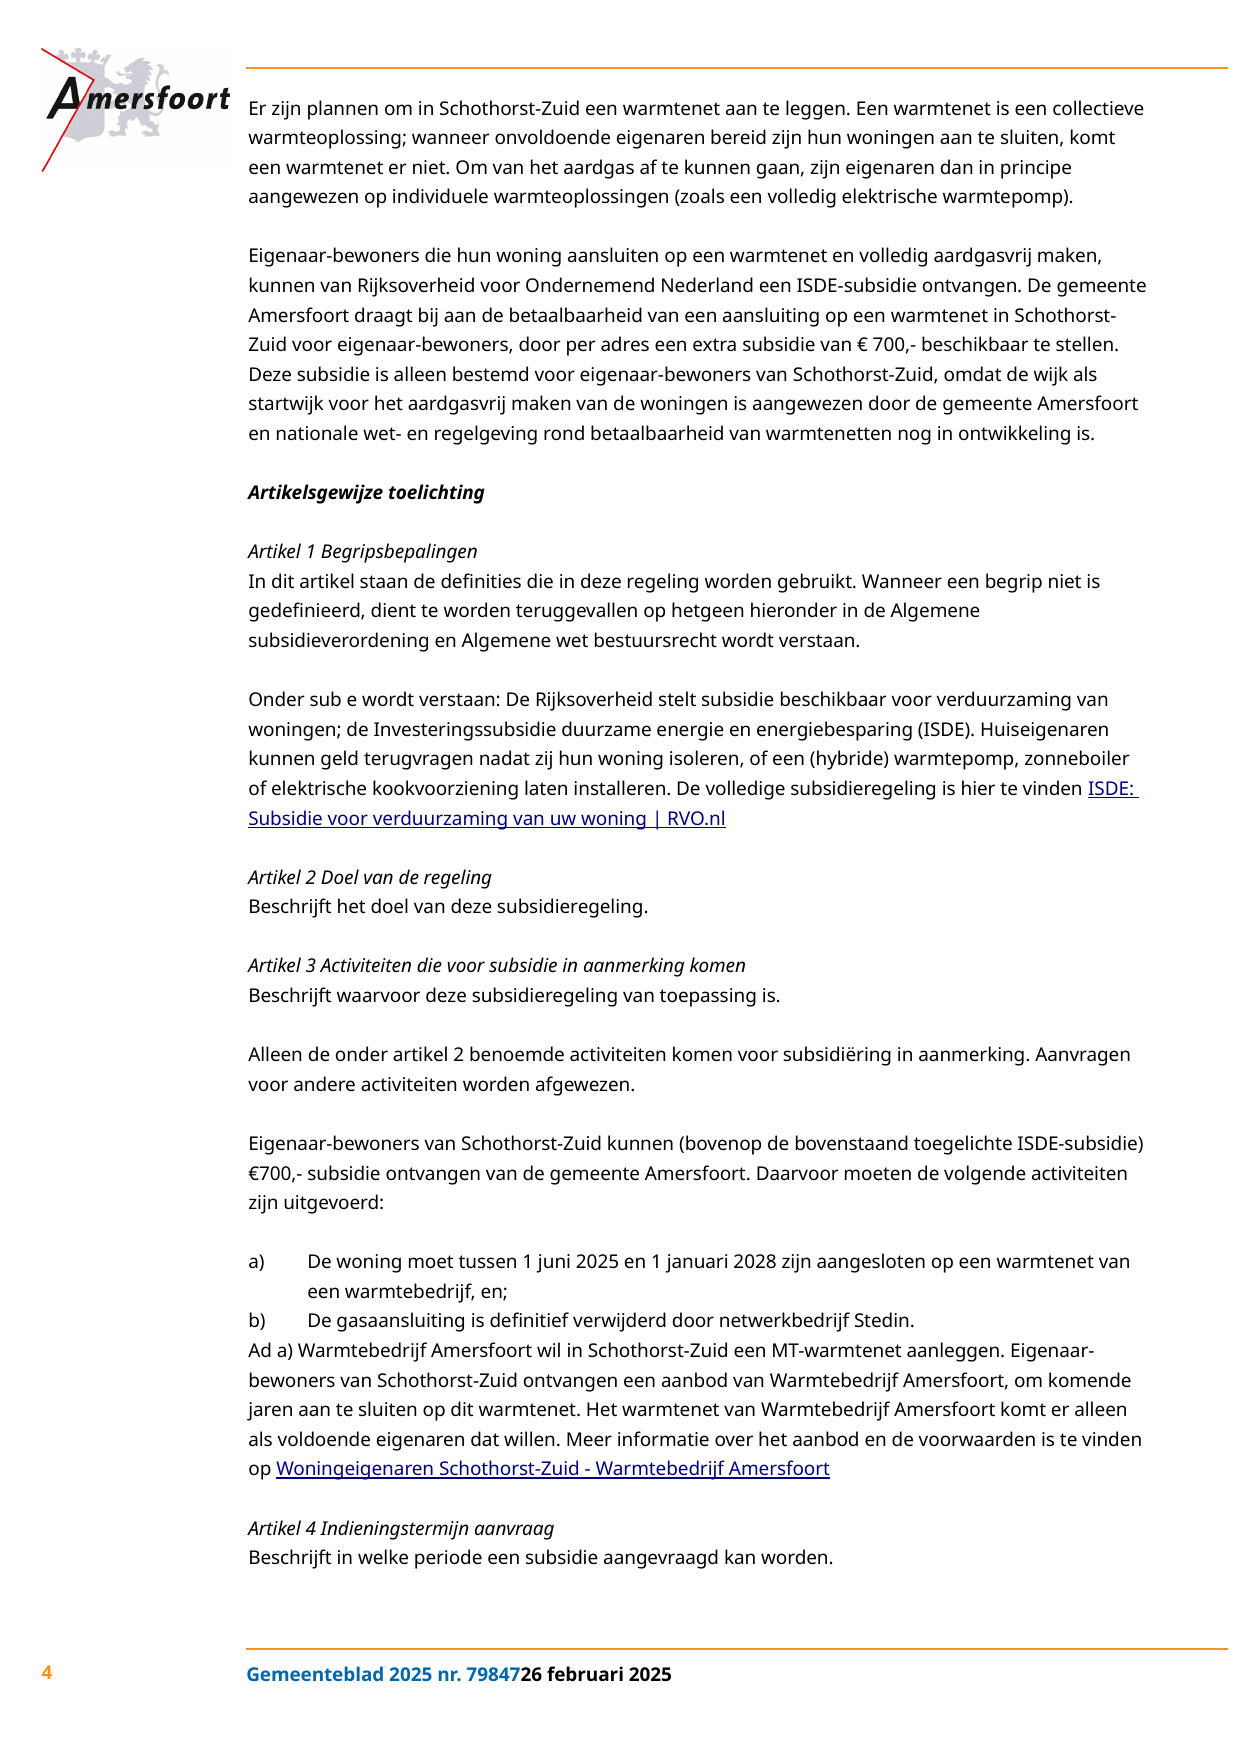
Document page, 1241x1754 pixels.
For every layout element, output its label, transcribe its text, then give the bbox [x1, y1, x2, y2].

list De woning moet tussen 1 juni 2025 en 1 januari 2028 zijn aangesloten op een warmtenet van een warmtebedrijf, en; [248, 1248, 1152, 1304]
text Beschrijft in welke periode een subsidie aangevraagd kan worden. [248, 1544, 1152, 1570]
text Artikel 3 Activiteiten die voor subsidie in aanmerking komen [248, 953, 1152, 978]
text Beschrijft het doel van deze subsidieregeling. [248, 893, 1152, 919]
text Artikel 2 Doel van de regeling [248, 864, 1152, 890]
text Er zijn plannen om in Schothorst-Zuid een warmtenet aan te leggen. Een warmtenet is een collectieve warmteoplossing; wanneer onvoldoende eigenaren bereid zijn hun woningen aan te sluiten, komt een warmtenet er niet. Om van het aardgas af te kunnen gaan, zijn eigenaren dan in principe aangewezen op individuele warmteoplossingen (zoals een volledig elektrische warmtepomp). [248, 95, 1152, 209]
text In dit artikel staan de definities die in deze regeling worden gebruikt. Wanneer een begrip niet is gedefinieerd, dient te worden teruggevallen op hetgeen hieronder in de Algemene subsidieverordening en Algemene wet bestuursrecht wordt verstaan. [248, 568, 1152, 653]
text Artikel 4 Indieningstermijn aanvraag [248, 1515, 1152, 1541]
picture [41, 47, 231, 172]
text Beschrijft waarvoor deze subsidieregeling van toepassing is. [248, 982, 1152, 1008]
text Onder sub e wordt verstaan: De Rijksoverheid stelt subsidie beschikbaar voor verduurzaming van woningen; de Investeringssubsidie duurzame energie en energiebesparing (ISDE). Huiseigenaren kunnen geld terugvragen nadat zij hun woning isoleren, of een (hybride) warmtepomp, zonneboiler of elektrische kookvoorziening laten installeren. De volledige subsidieregeling is hier te vinden ISDE: Subsidie voor verduurzaming van uw woning | RVO.nl [248, 686, 1152, 831]
text Eigenaar-bewoners van Schothorst-Zuid kunnen (bovenop de bovenstaand toegelichte ISDE-subsidie) €700,- subsidie ontvangen van de gemeente Amersfoort. Daarvoor moeten de volgende activiteiten zijn uitgevoerd: [248, 1130, 1152, 1215]
text Ad a) Warmtebedrijf Amersfoort wil in Schothorst-Zuid een MT-warmtenet aanleggen. Eigenaar-bewoners van Schothorst-Zuid ontvangen een aanbod van Warmtebedrijf Amersfoort, om komende jaren aan te sluiten op dit warmtenet. Het warmtenet van Warmtebedrijf Amersfoort komt er alleen als voldoende eigenaren dat willen. Meer informatie over het aanbod en de voorwaarden is te vinden op Woningeigenaren Schothorst-Zuid - Warmtebedrijf Amersfoort [248, 1337, 1152, 1481]
list De gasaansluiting is definitief verwijderd door netwerkbedrijf Stedin. [248, 1308, 1152, 1333]
text Artikelsgewijze toelichting [248, 479, 1152, 505]
text Artikel 1 Begripsbepalingen [248, 538, 1152, 564]
text Eigenaar-bewoners die hun woning aansluiten op een warmtenet en volledig aardgasvrij maken, kunnen van Rijksoverheid voor Ondernemend Nederland een ISDE-subsidie ontvangen. De gemeente Amersfoort draagt bij aan de betaalbaarheid van een aansluiting op een warmtenet in Schothorst-Zuid voor eigenaar-bewoners, door per adres een extra subsidie van € 700,- beschikbaar te stellen. Deze subsidie is alleen bestemd voor eigenaar-bewoners van Schothorst-Zuid, omdat de wijk als startwijk voor het aardgasvrij maken van de woningen is aangewezen door de gemeente Amersfoort en nationale wet- en regelgeving rond betaalbaarheid van warmtenetten nog in ontwikkeling is. [248, 243, 1152, 446]
text Alleen de onder artikel 2 benoemde activiteiten komen voor subsidiëring in aanmerking. Aanvragen voor andere activiteiten worden afgewezen. [248, 1041, 1152, 1097]
